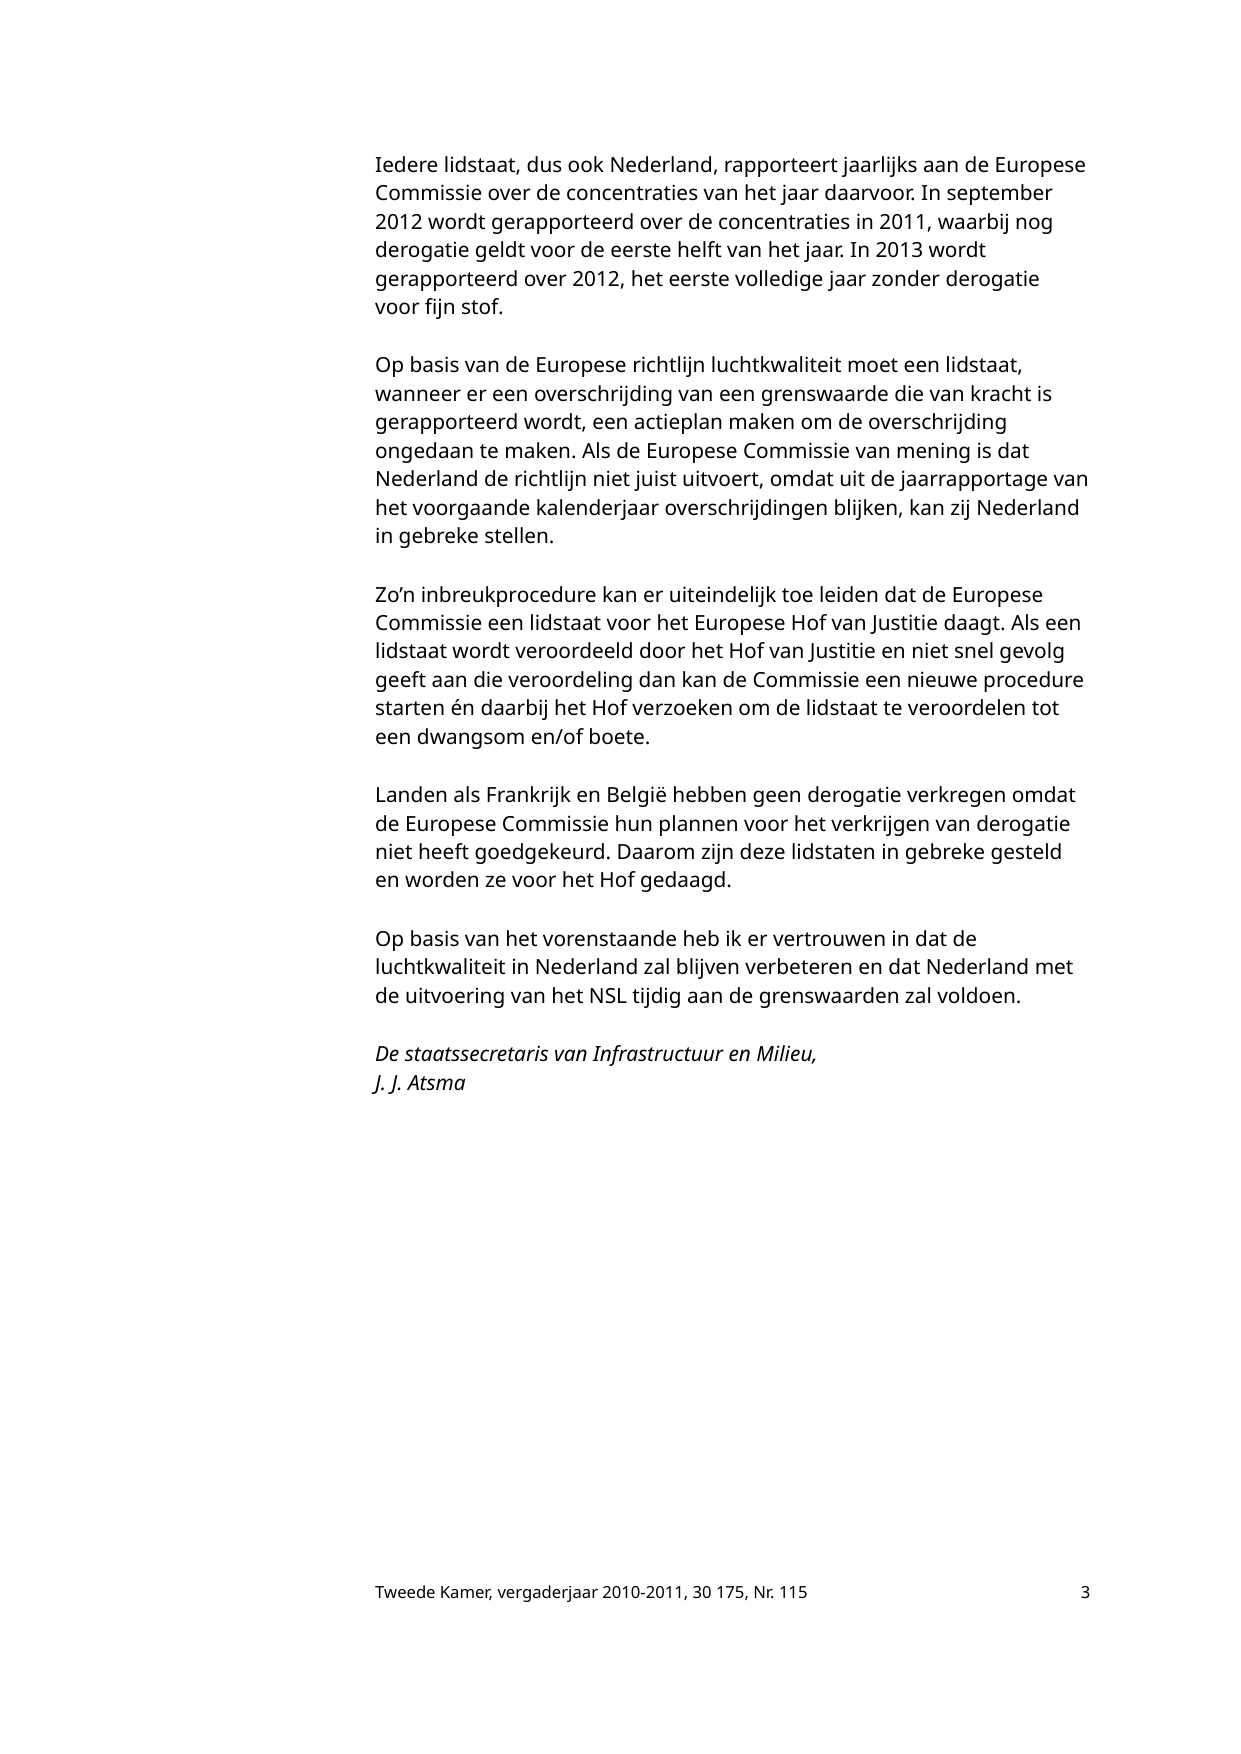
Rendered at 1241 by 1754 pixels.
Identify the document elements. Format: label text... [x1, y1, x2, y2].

text De staatssecretaris van Infrastructuur en Milieu, [375, 1039, 1090, 1068]
text Zo’n inbreukprocedure kan er uiteindelijk toe leiden dat de Europese Commissie een lidstaat voor het Europese Hof van Justitie daagt. Als een lidstaat wordt veroordeeld door het Hof van Justitie en niet snel gevolg geeft aan die veroordeling dan kan de Commissie een nieuwe procedure starten én daarbij het Hof verzoeken om de lidstaat te veroordelen tot een dwangsom en/of boete. [375, 580, 1090, 750]
text Landen als Frankrijk en België hebben geen derogatie verkregen omdat de Europese Commissie hun plannen voor het verkrijgen van derogatie niet heeft goedgekeurd. Daarom zijn deze lidstaten in gebreke gesteld en worden ze voor het Hof gedaagd. [375, 780, 1090, 894]
text J. J. Atsma [375, 1068, 1090, 1096]
text Iedere lidstaat, dus ook Nederland, rapporteert jaarlijks aan de Europese Commissie over de concentraties van het jaar daarvoor. In september 2012 wordt gerapporteerd over de concentraties in 2011, waarbij nog derogatie geldt voor de eerste helft van het jaar. In 2013 wordt gerapporteerd over 2012, het eerste volledige jaar zonder derogatie voor fijn stof. [375, 150, 1090, 321]
text Op basis van de Europese richtlijn luchtkwaliteit moet een lidstaat, wanneer er een overschrijding van een grenswaarde die van kracht is gerapporteerd wordt, een actieplan maken om de overschrijding ongedaan te maken. Als de Europese Commissie van mening is dat Nederland de richtlijn niet juist uitvoert, omdat uit de jaarrapportage van het voorgaande kalenderjaar overschrijdingen blijken, kan zij Nederland in gebreke stellen. [375, 351, 1090, 550]
text Op basis van het vorenstaande heb ik er vertrouwen in dat de luchtkwaliteit in Nederland zal blijven verbeteren en dat Nederland met de uitvoering van het NSL tijdig aan de grenswaarden zal voldoen. [375, 924, 1090, 1009]
